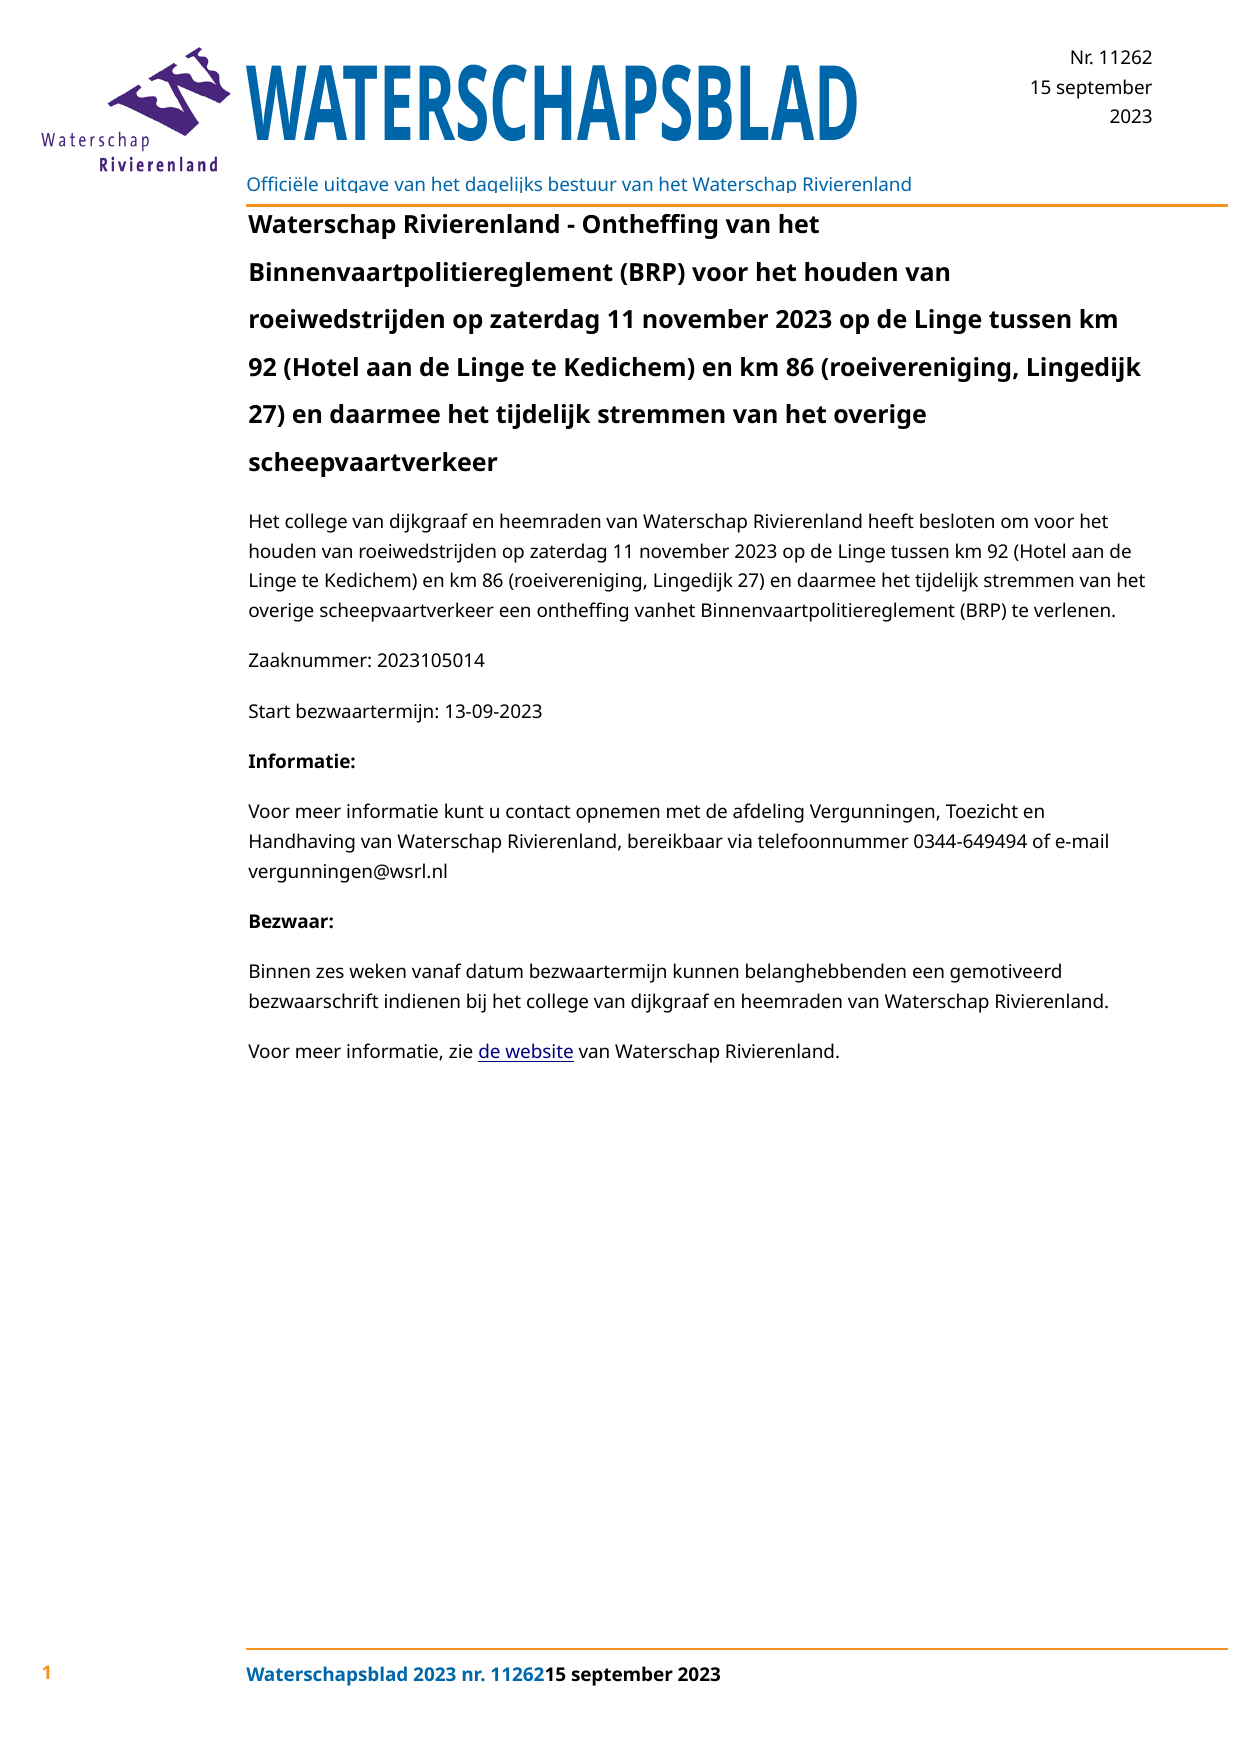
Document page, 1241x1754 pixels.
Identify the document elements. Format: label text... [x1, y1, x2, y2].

text Start bezwaartermijn: 13-09-2023 [248, 698, 1152, 724]
text Binnen zes weken vanaf datum bezwaartermijn kunnen belanghebbenden een gemotiveerd bezwaarschrift indienen bij het college van dijkgraaf en heemraden van Waterschap Rivierenland. [248, 959, 1152, 1014]
text Zaaknummer: 2023105014 [248, 647, 1152, 673]
text Waterschap Rivierenland - Ontheffing van het Binnenvaartpolitiereglement (BRP) voor het houden van roeiwedstrijden op zaterdag 11 november 2023 op de Linge tussen km 92 (Hotel aan de Linge te Kedichem) en km 86 (roeivereniging, Lingedijk 27) en daarmee het tijdelijk stremmen van het overige scheepvaartverkeer [248, 207, 1152, 479]
picture [41, 47, 231, 172]
text Bezwaar: [248, 908, 1152, 934]
text Het college van dijkgraaf en heemraden van Waterschap Rivierenland heeft besloten om voor het houden van roeiwedstrijden op zaterdag 11 november 2023 op de Linge tussen km 92 (Hotel aan de Linge te Kedichem) en km 86 (roeivereniging, Lingedijk 27) en daarmee het tijdelijk stremmen van het overige scheepvaartverkeer een ontheffing vanhet Binnenvaartpolitiereglement (BRP) te verlenen. [248, 508, 1152, 623]
text Voor meer informatie, zie de website van Waterschap Rivierenland. [248, 1039, 1152, 1064]
text Informatie: [248, 748, 1152, 774]
text Voor meer informatie kunt u contact opnemen met de afdeling Vergunningen, Toezicht en Handhaving van Waterschap Rivierenland, bereikbaar via telefoonnummer 0344-649494 of e-mail vergunningen@wsrl.nl [248, 799, 1152, 884]
